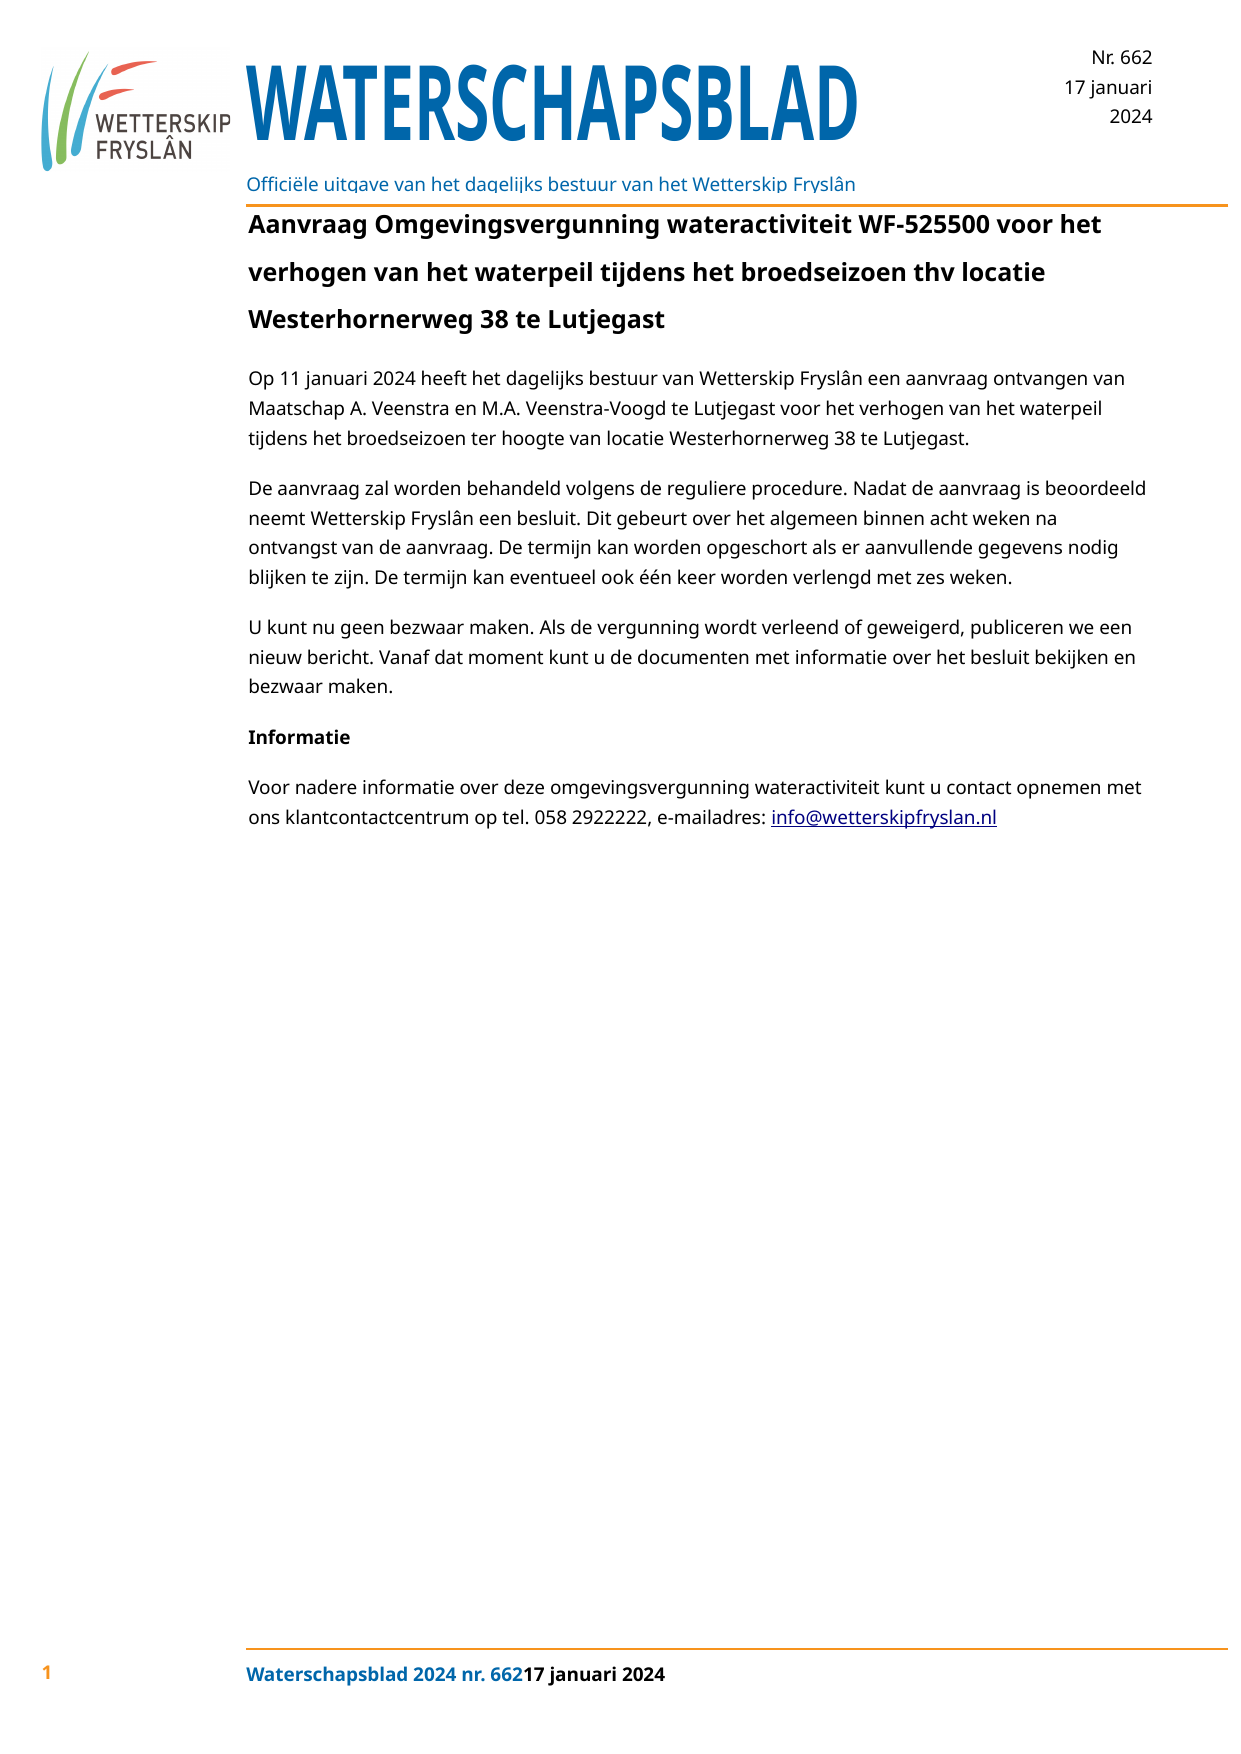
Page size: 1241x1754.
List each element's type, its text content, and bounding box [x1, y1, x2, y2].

picture [41, 47, 231, 172]
text De aanvraag zal worden behandeld volgens de reguliere procedure. Nadat de aanvraag is beoordeeld neemt Wetterskip Fryslân een besluit. Dit gebeurt over het algemeen binnen acht weken na ontvangst van de aanvraag. De termijn kan worden opgeschort als er aanvullende gegevens nodig blijken te zijn. De termijn kan eventueel ook één keer worden verlengd met zes weken. [248, 475, 1152, 589]
text Aanvraag Omgevingsvergunning wateractiviteit WF-525500 voor het verhogen van het waterpeil tijdens het broedseizoen thv locatie Westerhornerweg 38 te Lutjegast [248, 207, 1152, 336]
text Op 11 januari 2024 heeft het dagelijks bestuur van Wetterskip Fryslân een aanvraag ontvangen van Maatschap A. Veenstra en M.A. Veenstra-Voogd te Lutjegast voor het verhogen van het waterpeil tijdens het broedseizoen ter hoogte van locatie Westerhornerweg 38 te Lutjegast. [248, 366, 1152, 450]
text U kunt nu geen bezwaar maken. Als de vergunning wordt verleend of geweigerd, publiceren we een nieuw bericht. Vanaf dat moment kunt u de documenten met informatie over het besluit bekijken en bezwaar maken. [248, 614, 1152, 699]
text Informatie [248, 724, 1152, 749]
text Voor nadere informatie over deze omgevingsvergunning wateractiviteit kunt u contact opnemen met ons klantcontactcentrum op tel. 058 2922222, e-mailadres: info@wetterskipfryslan.nl [248, 774, 1152, 829]
